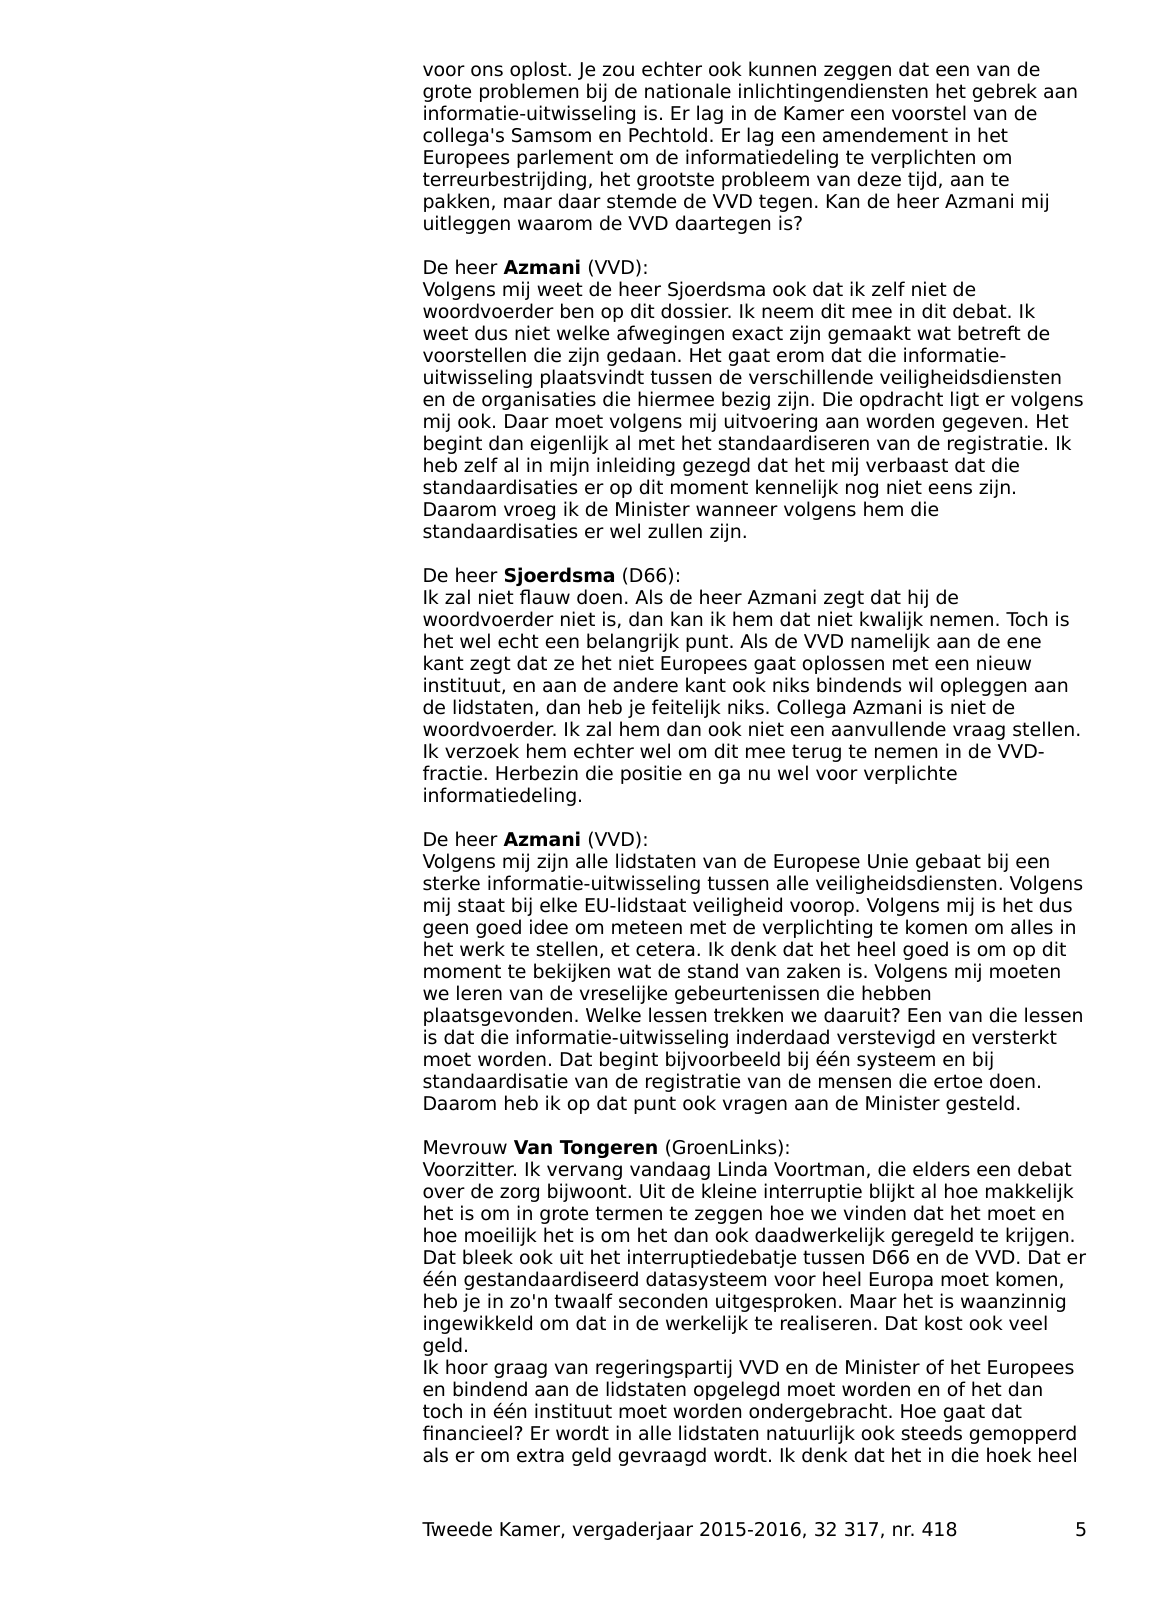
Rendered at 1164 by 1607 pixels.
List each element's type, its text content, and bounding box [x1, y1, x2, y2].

text De heer Azmani (VVD): [422, 257, 1087, 279]
text De heer Azmani (VVD): [422, 829, 1087, 851]
text Ik hoor graag van regeringspartij VVD en de Minister of het Europees en bindend aan de lidstaten opgelegd moet worden en of het dan toch in één instituut moet worden ondergebracht. Hoe gaat dat financieel? Er wordt in alle lidstaten natuurlijk ook steeds gemopperd als er om extra geld gevraagd wordt. Ik denk dat het in die hoek heel [422, 1357, 1087, 1467]
text Volgens mij zijn alle lidstaten van de Europese Unie gebaat bij een sterke informatie-uitwisseling tussen alle veiligheidsdiensten. Volgens mij staat bij elke EU-lidstaat veiligheid voorop. Volgens mij is het dus geen goed idee om meteen met de verplichting te komen om alles in het werk te stellen, et cetera. Ik denk dat het heel goed is om op dit moment te bekijken wat de stand van zaken is. Volgens mij moeten we leren van de vreselijke gebeurtenissen die hebben plaatsgevonden. Welke lessen trekken we daaruit? Een van die lessen is dat die informatie-uitwisseling inderdaad verstevigd en versterkt moet worden. Dat begint bijvoorbeeld bij één systeem en bij standaardisatie van de registratie van de mensen die ertoe doen. Daarom heb ik op dat punt ook vragen aan de Minister gesteld. [422, 851, 1087, 1115]
text Voorzitter. Ik vervang vandaag Linda Voortman, die elders een debat over de zorg bijwoont. Uit de kleine interruptie blijkt al hoe makkelijk het is om in grote termen te zeggen hoe we vinden dat het moet en hoe moeilijk het is om het dan ook daadwerkelijk geregeld te krijgen. Dat bleek ook uit het interruptiedebatje tussen D66 en de VVD. Dat er één gestandaardiseerd datasysteem voor heel Europa moet komen, heb je in zo'n twaalf seconden uitgesproken. Maar het is waanzinnig ingewikkeld om dat in de werkelijk te realiseren. Dat kost ook veel geld. [422, 1159, 1087, 1357]
text Mevrouw Van Tongeren (GroenLinks): [422, 1137, 1087, 1159]
text De heer Sjoerdsma (D66): [422, 565, 1087, 587]
text Ik zal niet flauw doen. Als de heer Azmani zegt dat hij de woordvoerder niet is, dan kan ik hem dat niet kwalijk nemen. Toch is het wel echt een belangrijk punt. Als de VVD namelijk aan de ene kant zegt dat ze het niet Europees gaat oplossen met een nieuw instituut, en aan de andere kant ook niks bindends wil opleggen aan de lidstaten, dan heb je feitelijk niks. Collega Azmani is niet de woordvoerder. Ik zal hem dan ook niet een aanvullende vraag stellen. Ik verzoek hem echter wel om dit mee terug te nemen in de VVD-fractie. Herbezin die positie en ga nu wel voor verplichte informatiedeling. [422, 587, 1087, 807]
text Volgens mij weet de heer Sjoerdsma ook dat ik zelf niet de woordvoerder ben op dit dossier. Ik neem dit mee in dit debat. Ik weet dus niet welke afwegingen exact zijn gemaakt wat betreft de voorstellen die zijn gedaan. Het gaat erom dat die informatie-uitwisseling plaatsvindt tussen de verschillende veiligheidsdiensten en de organisaties die hiermee bezig zijn. Die opdracht ligt er volgens mij ook. Daar moet volgens mij uitvoering aan worden gegeven. Het begint dan eigenlijk al met het standaardiseren van de registratie. Ik heb zelf al in mijn inleiding gezegd dat het mij verbaast dat die standaardisaties er op dit moment kennelijk nog niet eens zijn. Daarom vroeg ik de Minister wanneer volgens hem die standaardisaties er wel zullen zijn. [422, 279, 1087, 543]
text voor ons oplost. Je zou echter ook kunnen zeggen dat een van de grote problemen bij de nationale inlichtingendiensten het gebrek aan informatie-uitwisseling is. Er lag in de Kamer een voorstel van de collega's Samsom en Pechtold. Er lag een amendement in het Europees parlement om de informatiedeling te verplichten om terreurbestrijding, het grootste probleem van deze tijd, aan te pakken, maar daar stemde de VVD tegen. Kan de heer Azmani mij uitleggen waarom de VVD daartegen is? [422, 59, 1087, 235]
